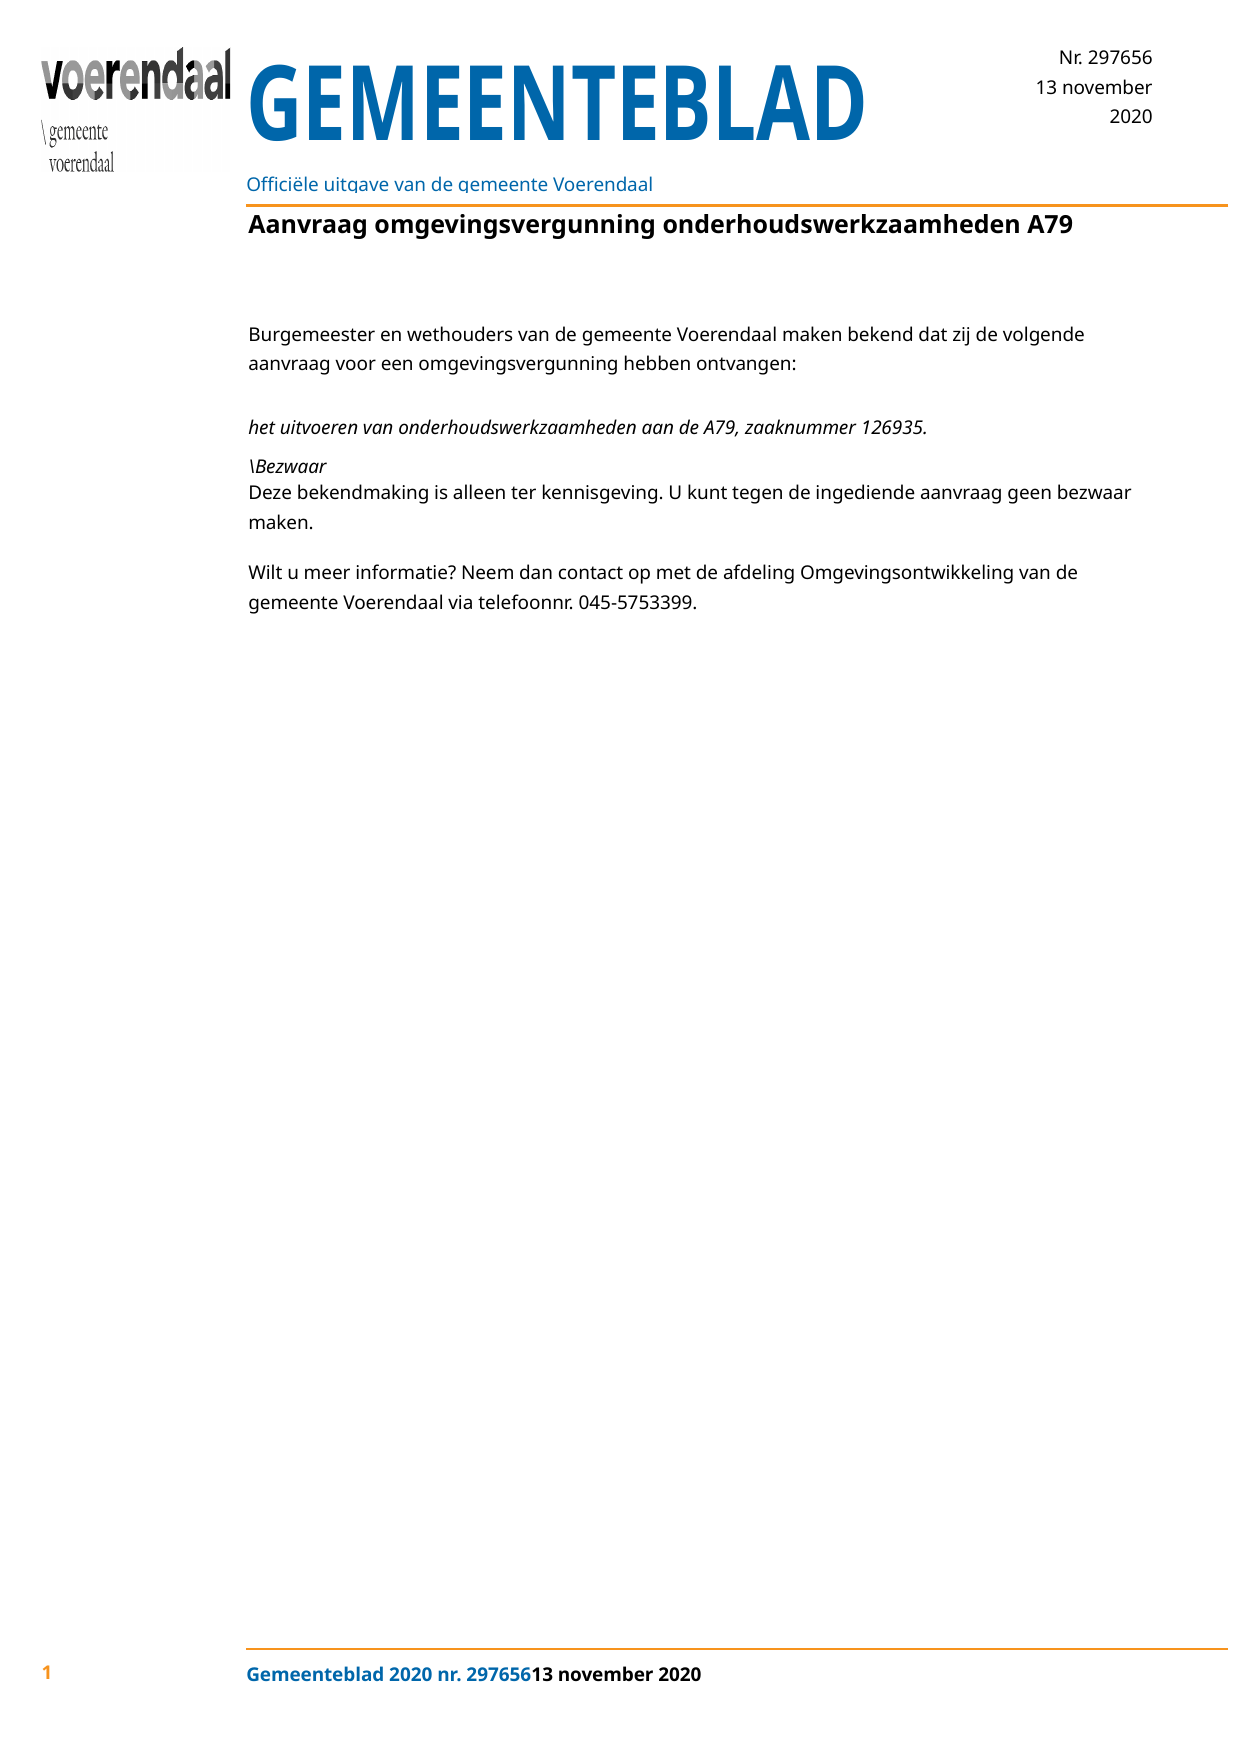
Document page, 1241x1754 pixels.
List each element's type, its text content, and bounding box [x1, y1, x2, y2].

text Wilt u meer informatie? Neem dan contact op met de afdeling Omgevingsontwikkeling van de gemeente Voerendaal via telefoonnr. 045-5753399. [248, 559, 1152, 614]
picture [41, 47, 231, 172]
text het uitvoeren van onderhoudswerkzaamheden aan de A79, zaaknummer 126935. [248, 414, 1152, 440]
text Deze bekendmaking is alleen ter kennisgeving. U kunt tegen de ingediende aanvraag geen bezwaar maken. [248, 479, 1152, 534]
text Burgemeester en wethouders van de gemeente Voerendaal maken bekend dat zij de volgende aanvraag voor een omgevingsvergunning hebben ontvangen: [248, 321, 1152, 376]
text Aanvraag omgevingsvergunning onderhoudswerkzaamheden A79 [248, 207, 1152, 241]
text \Bezwaar [248, 453, 1152, 479]
